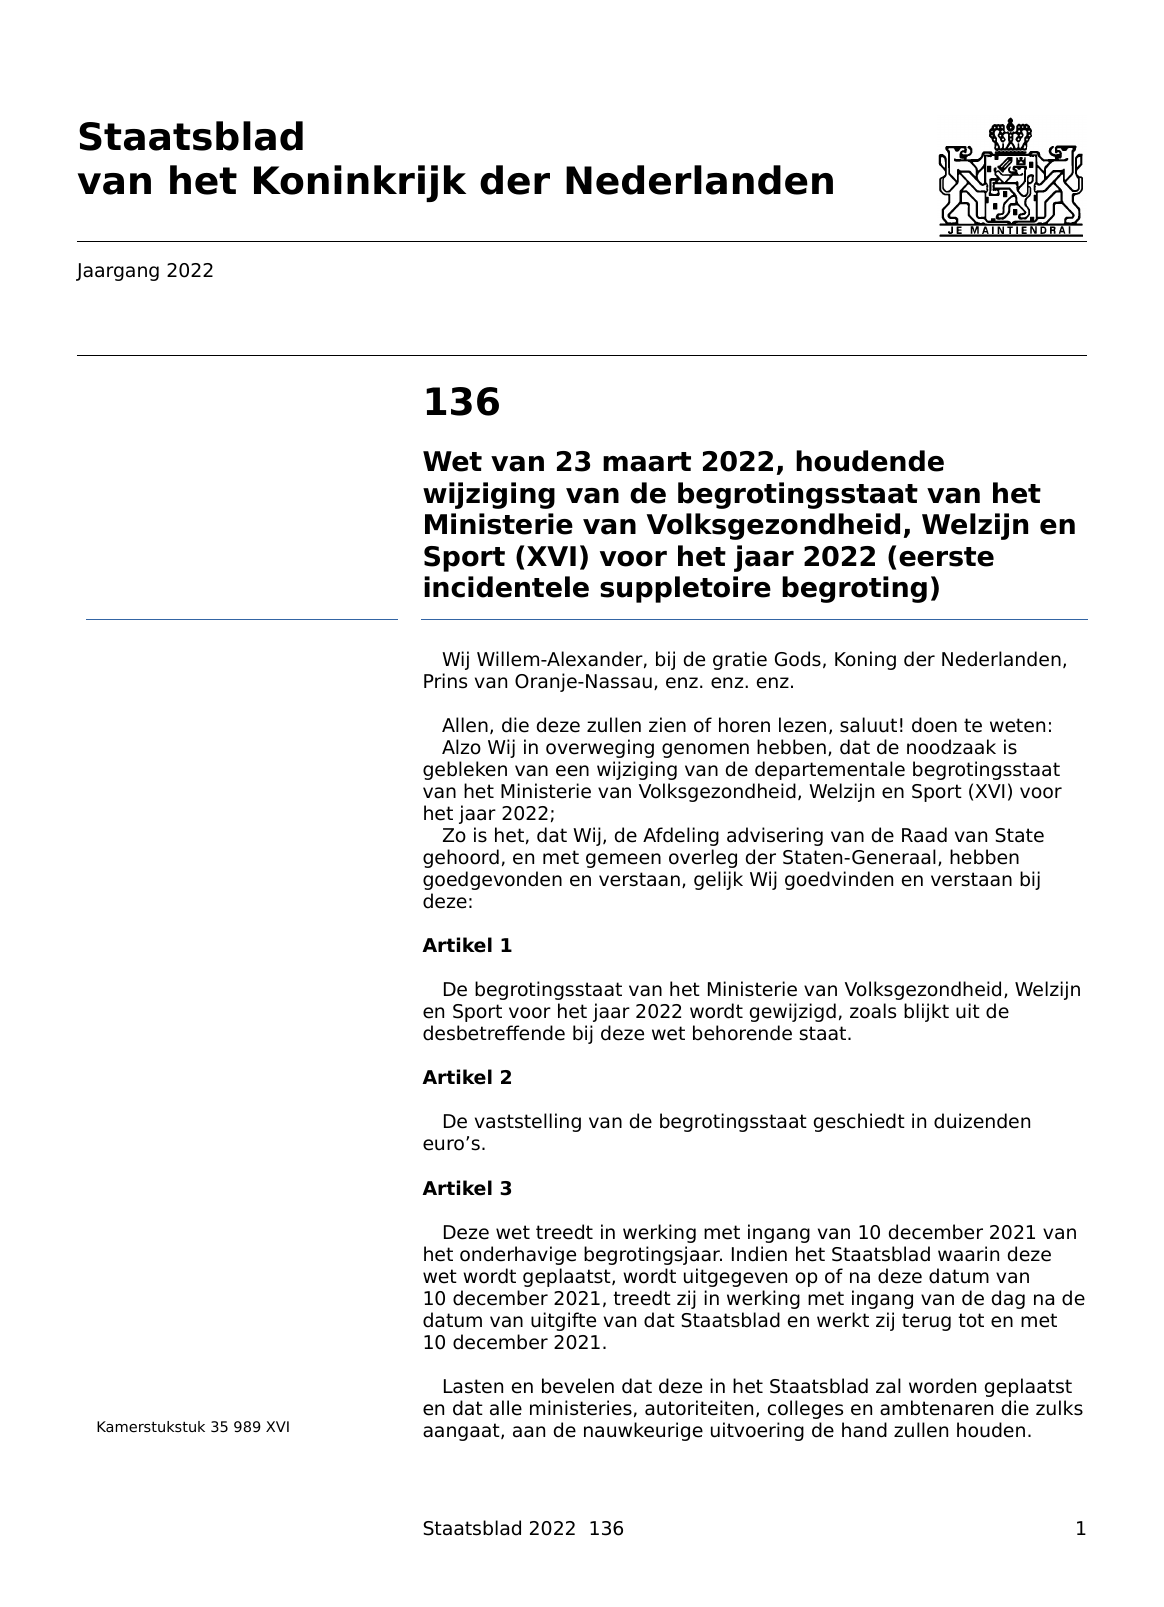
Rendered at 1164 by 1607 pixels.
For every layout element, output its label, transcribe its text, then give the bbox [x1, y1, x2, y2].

text De vaststelling van de begrotingsstaat geschiedt in duizenden euro’s. [422, 1111, 1087, 1155]
text Allen, die deze zullen zien of horen lezen, saluut! doen te weten: [422, 715, 1087, 737]
picture [936, 115, 1087, 240]
text De begrotingsstaat van het Ministerie van Volksgezondheid, Welzijn en Sport voor het jaar 2022 wordt gewijzigd, zoals blijkt uit de desbetreffende bij deze wet behorende staat. [422, 979, 1087, 1045]
text Kamerstukstuk 35 989 XVI [77, 1419, 396, 1436]
text Lasten en bevelen dat deze in het Staatsblad zal worden geplaatst en dat alle ministeries, autoriteiten, colleges en ambtenaren die zulks aangaat, aan de nauwkeurige uitvoering de hand zullen houden. [422, 1376, 1087, 1442]
subtitle Artikel 1 [422, 935, 1087, 957]
table_cell Jaargang 2022 [77, 242, 1087, 355]
subtitle Artikel 3 [422, 1177, 1087, 1199]
text Wij Willem-Alexander, bij de gratie Gods, Koning der Nederlanden, Prins van Oranje-Nassau, enz. enz. enz. [422, 649, 1087, 693]
text Alzo Wij in overweging genomen hebben, dat de noodzaak is gebleken van een wijziging van de departementale begrotingsstaat van het Ministerie van Volksgezondheid, Welzijn en Sport (XVI) voor het jaar 2022; [422, 737, 1087, 825]
table_header [886, 100, 1087, 241]
subtitle Artikel 2 [422, 1067, 1087, 1089]
text Zo is het, dat Wij, de Afdeling advisering van de Raad van State gehoord, en met gemeen overleg der Staten-Generaal, hebben goedgevonden en verstaan, gelijk Wij goedvinden en verstaan bij deze: [422, 825, 1087, 913]
text Wet van 23 maart 2022, houdende wijziging van de begrotingsstaat van het Ministerie van Volksgezondheid, Welzijn en Sport (XVI) voor het jaar 2022 (eerste incidentele suppletoire begroting) [422, 447, 1087, 604]
table_header Staatsblad van het Koninkrijk der Nederlanden [77, 100, 886, 241]
subtitle 136 [422, 381, 1087, 424]
text Deze wet treedt in werking met ingang van 10 december 2021 van het onderhavige begrotingsjaar. Indien het Staatsblad waarin deze wet wordt geplaatst, wordt uitgegeven op of na deze datum van 10 december 2021, treedt zij in werking met ingang van de dag na de datum van uitgifte van dat Staatsblad en werkt zij terug tot en met 10 december 2021. [422, 1222, 1087, 1353]
